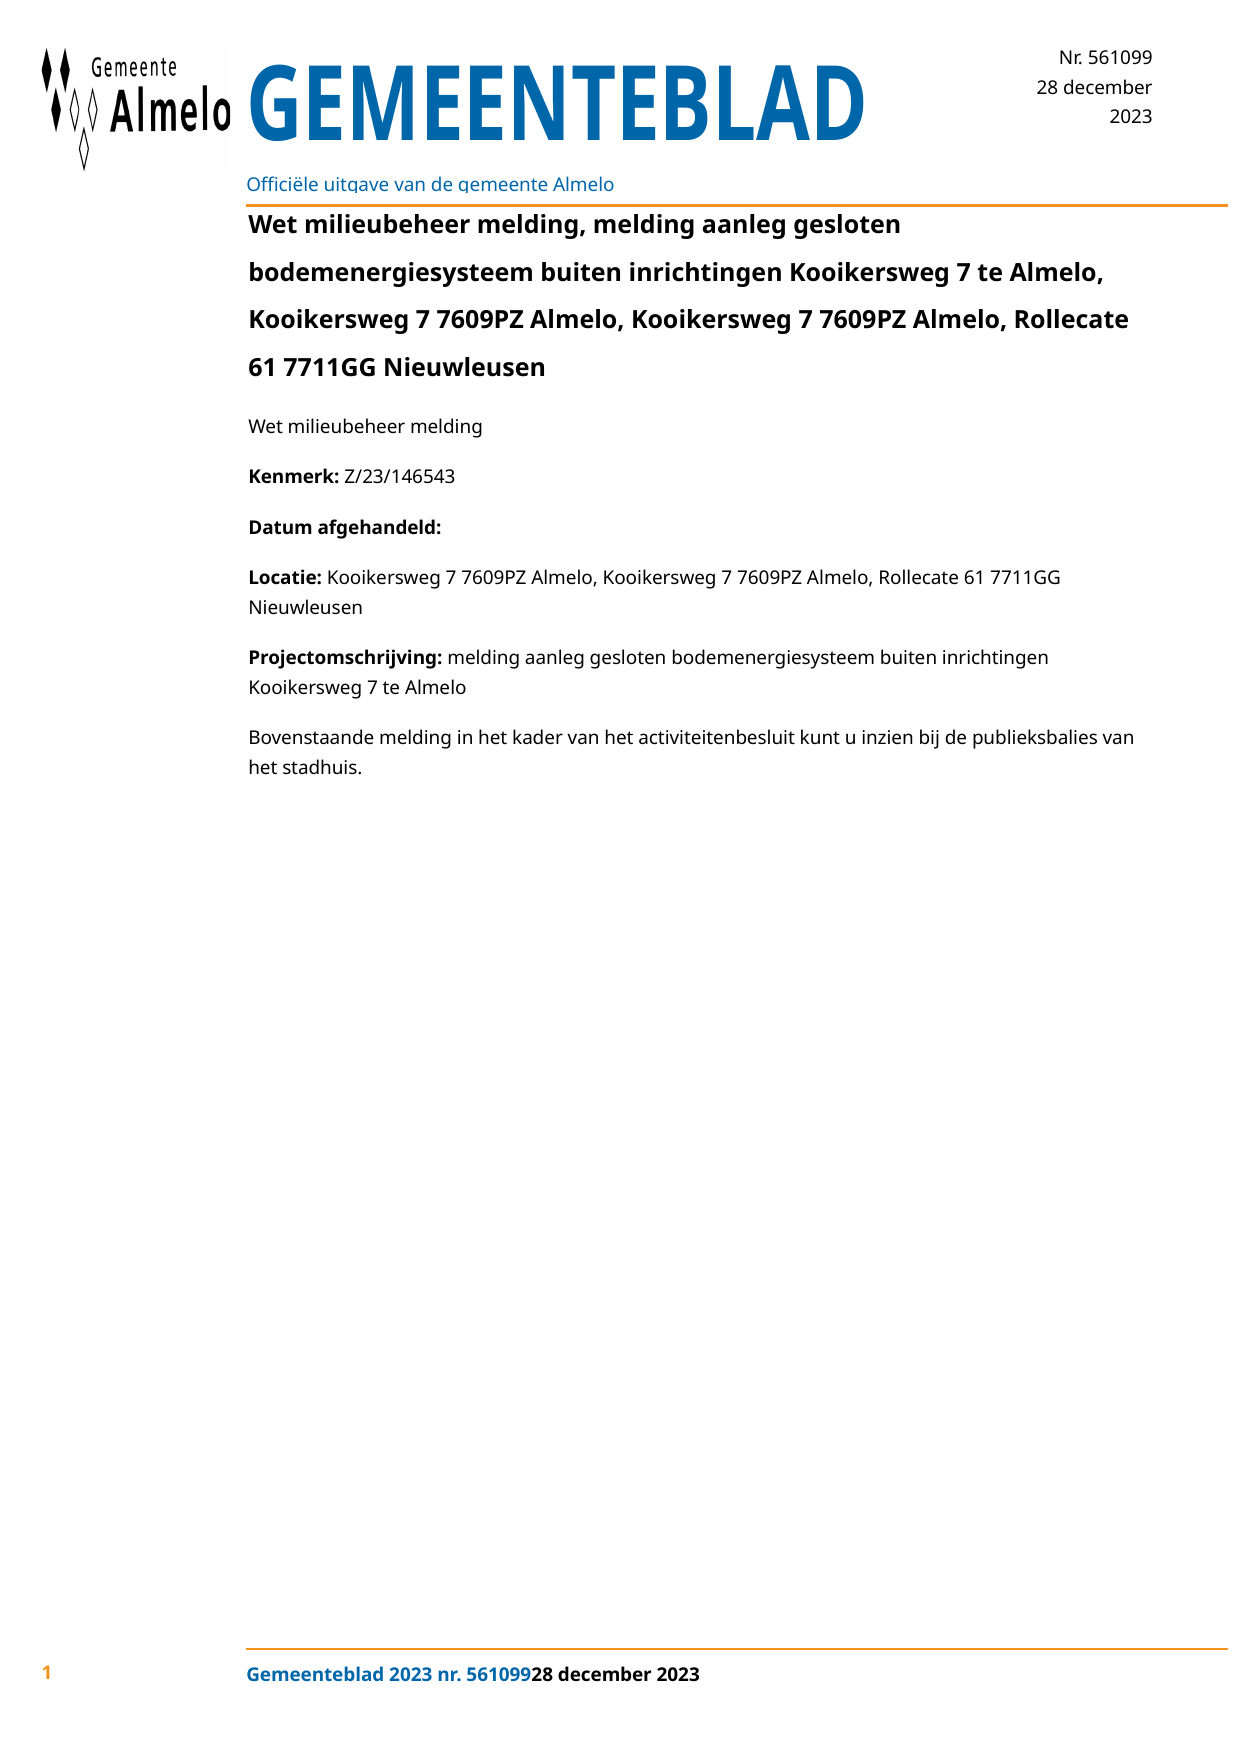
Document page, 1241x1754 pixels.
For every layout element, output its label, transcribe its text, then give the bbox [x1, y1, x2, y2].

text Bovenstaande melding in het kader van het activiteitenbesluit kunt u inzien bij de publieksbalies van het stadhuis. [248, 724, 1152, 780]
text Locatie: Kooikersweg 7 7609PZ Almelo, Kooikersweg 7 7609PZ Almelo, Rollecate 61 7711GG Nieuwleusen [248, 564, 1152, 620]
text Projectomschrijving: melding aanleg gesloten bodemenergiesysteem buiten inrichtingen Kooikersweg 7 te Almelo [248, 644, 1152, 700]
picture [41, 47, 231, 172]
text Wet milieubeheer melding [248, 413, 1152, 439]
text Wet milieubeheer melding, melding aanleg gesloten bodemenergiesysteem buiten inrichtingen Kooikersweg 7 te Almelo, Kooikersweg 7 7609PZ Almelo, Kooikersweg 7 7609PZ Almelo, Rollecate 61 7711GG Nieuwleusen [248, 207, 1152, 384]
text Kenmerk: Z/23/146543 [248, 463, 1152, 489]
text Datum afgehandeld: [248, 514, 1152, 540]
